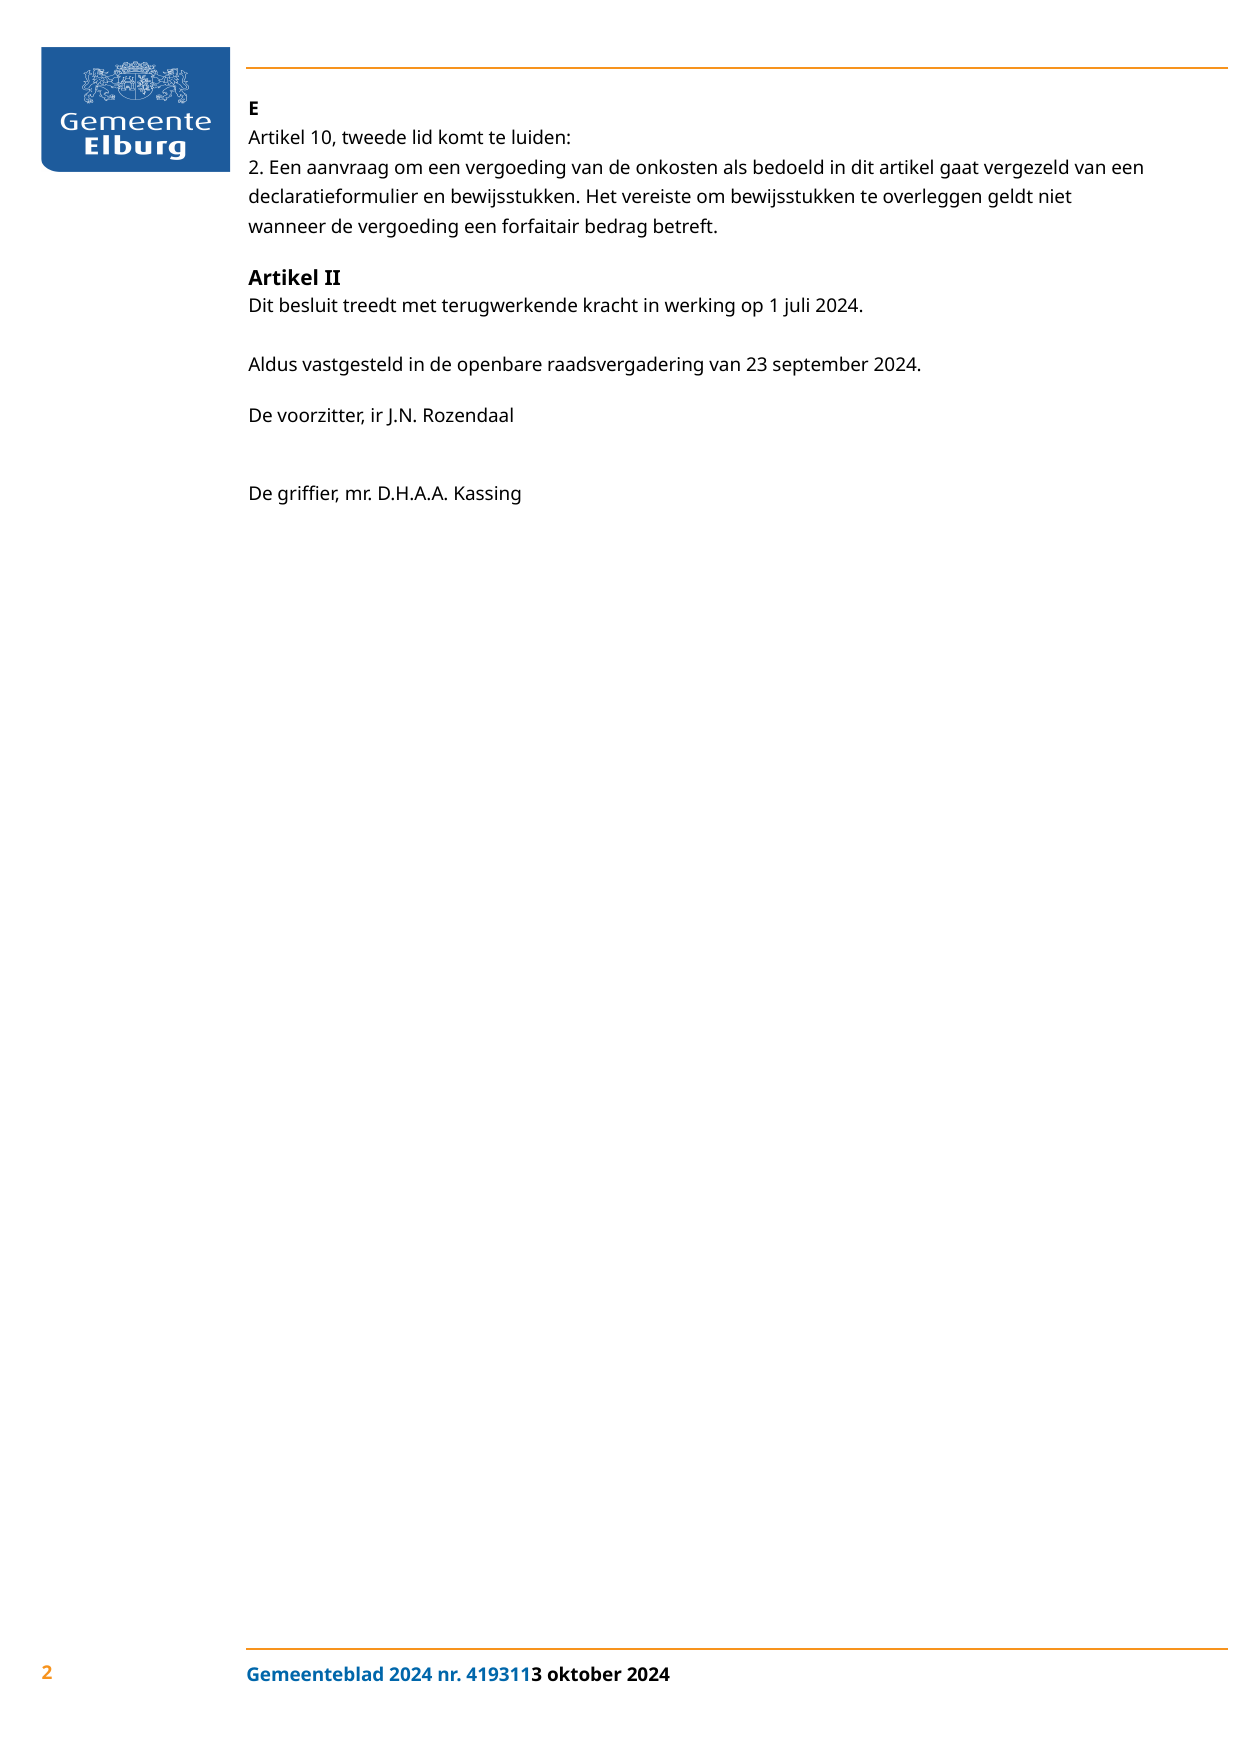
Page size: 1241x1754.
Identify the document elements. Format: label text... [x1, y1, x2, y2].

text Artikel 10, tweede lid komt te luiden: [248, 124, 1152, 150]
text Aldus vastgesteld in de openbare raadsvergadering van 23 september 2024. [248, 351, 1152, 377]
text De griffier, mr. D.H.A.A. Kassing [248, 480, 1152, 506]
text Artikel II [248, 263, 1152, 292]
text De voorzitter, ir J.N. Rozendaal [248, 403, 1152, 428]
text Dit besluit treedt met terugwerkende kracht in werking op 1 juli 2024. [248, 292, 1152, 318]
picture [41, 47, 231, 172]
text 2. Een aanvraag om een vergoeding van de onkosten als bedoeld in dit artikel gaat vergezeld van een declaratieformulier en bewijsstukken. Het vereiste om bewijsstukken te overleggen geldt niet wanneer de vergoeding een forfaitair bedrag betreft. [248, 154, 1152, 239]
text E [248, 95, 1152, 121]
